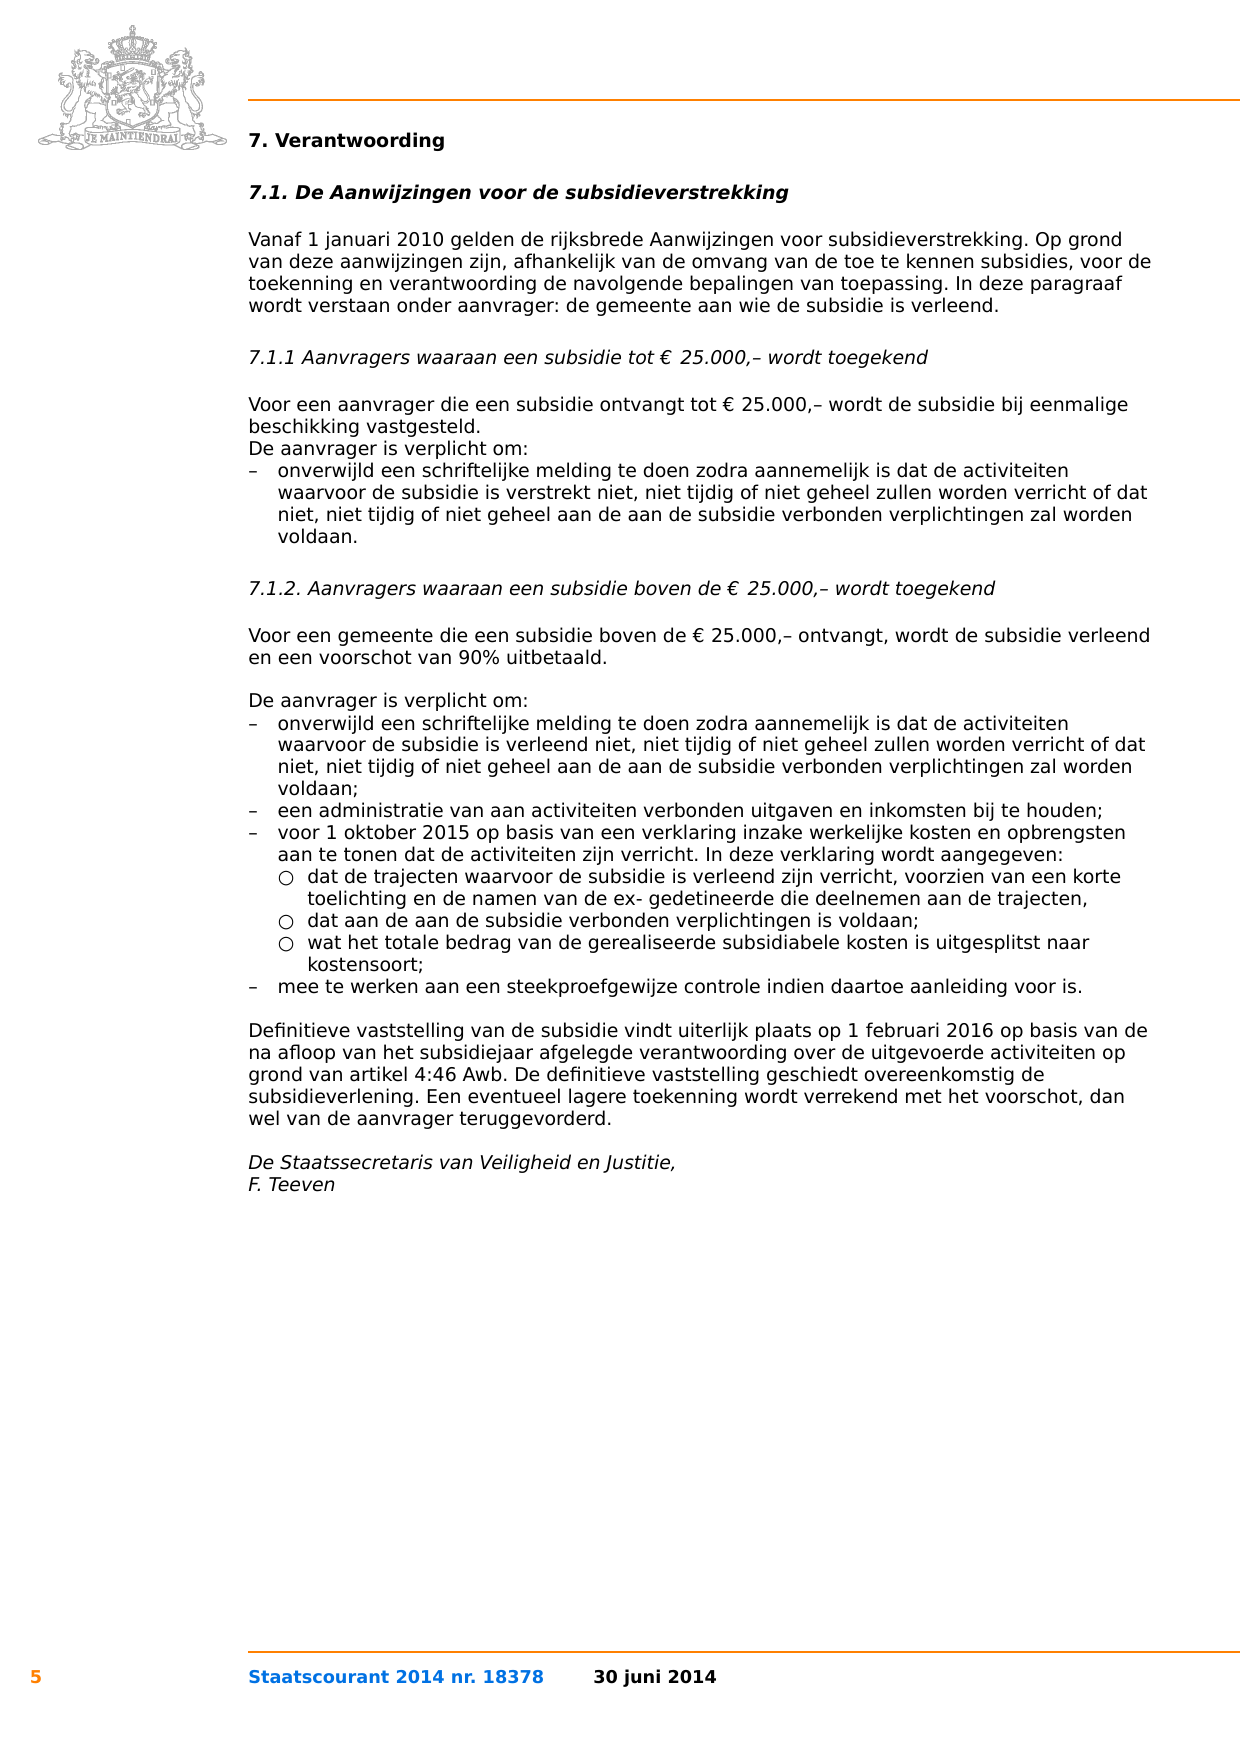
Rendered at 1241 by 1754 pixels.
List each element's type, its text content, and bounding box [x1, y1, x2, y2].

text Voor een aanvrager die een subsidie ontvangt tot € 25.000,– wordt de subsidie bij eenmalige beschikking vastgesteld. [248, 394, 1163, 438]
subtitle 7.1.2. Aanvragers waaraan een subsidie boven de € 25.000,– wordt toegekend [248, 578, 1163, 599]
text De Staatssecretaris van Veiligheid en Justitie, F. Teeven [248, 1152, 1163, 1196]
subtitle 7. Verantwoording [248, 130, 1163, 152]
text – voor 1 oktober 2015 op basis van een verklaring inzake werkelijke kosten en opbrengsten aan te tonen dat de activiteiten zijn verricht. In deze verklaring wordt aangegeven: [248, 822, 1163, 866]
text Voor een gemeente die een subsidie boven de € 25.000,– ontvangt, wordt de subsidie verleend en een voorschot van 90% uitbetaald. [248, 624, 1163, 668]
text – een administratie van aan activiteiten verbonden uitgaven en inkomsten bij te houden; [248, 800, 1163, 822]
text De aanvrager is verplicht om: [248, 438, 1163, 460]
subtitle 7.1.1 Aanvragers waaraan een subsidie tot € 25.000,– wordt toegekend [248, 347, 1163, 369]
text ○ dat de trajecten waarvoor de subsidie is verleend zijn verricht, voorzien van een korte toelichting en de namen van de ex- gedetineerde die deelnemen aan de trajecten, [278, 866, 1163, 910]
text Vanaf 1 januari 2010 gelden de rijksbrede Aanwijzingen voor subsidieverstrekking. Op grond van deze aanwijzingen zijn, afhankelijk van de omvang van de toe te kennen subsidies, voor de toekenning en verantwoording de navolgende bepalingen van toepassing. In deze paragraaf wordt verstaan onder aanvrager: de gemeente aan wie de subsidie is verleend. [248, 229, 1163, 317]
text – mee te werken aan een steekproefgewijze controle indien daartoe aanleiding voor is. [248, 976, 1163, 998]
text ○ dat aan de aan de subsidie verbonden verplichtingen is voldaan; [278, 910, 1163, 932]
text ○ wat het totale bedrag van de gerealiseerde subsidiabele kosten is uitgesplitst naar kostensoort; [278, 932, 1163, 976]
subtitle 7.1. De Aanwijzingen voor de subsidieverstrekking [248, 182, 1163, 204]
text – onverwijld een schriftelijke melding te doen zodra aannemelijk is dat de activiteiten waarvoor de subsidie is verleend niet, niet tijdig of niet geheel zullen worden verricht of dat niet, niet tijdig of niet geheel aan de aan de subsidie verbonden verplichtingen zal worden voldaan; [248, 712, 1163, 800]
text – onverwijld een schriftelijke melding te doen zodra aannemelijk is dat de activiteiten waarvoor de subsidie is verstrekt niet, niet tijdig of niet geheel zullen worden verricht of dat niet, niet tijdig of niet geheel aan de aan de subsidie verbonden verplichtingen zal worden voldaan. [248, 460, 1163, 548]
text Definitieve vaststelling van de subsidie vindt uiterlijk plaats op 1 februari 2016 op basis van de na afloop van het subsidiejaar afgelegde verantwoording over de uitgevoerde activiteiten op grond van artikel 4:46 Awb. De definitieve vaststelling geschiedt overeenkomstig de subsidieverlening. Een eventueel lagere toekenning wordt verrekend met het voorschot, dan wel van de aanvrager teruggevorderd. [248, 1020, 1163, 1130]
picture [38, 25, 227, 150]
text De aanvrager is verplicht om: [248, 690, 1163, 712]
